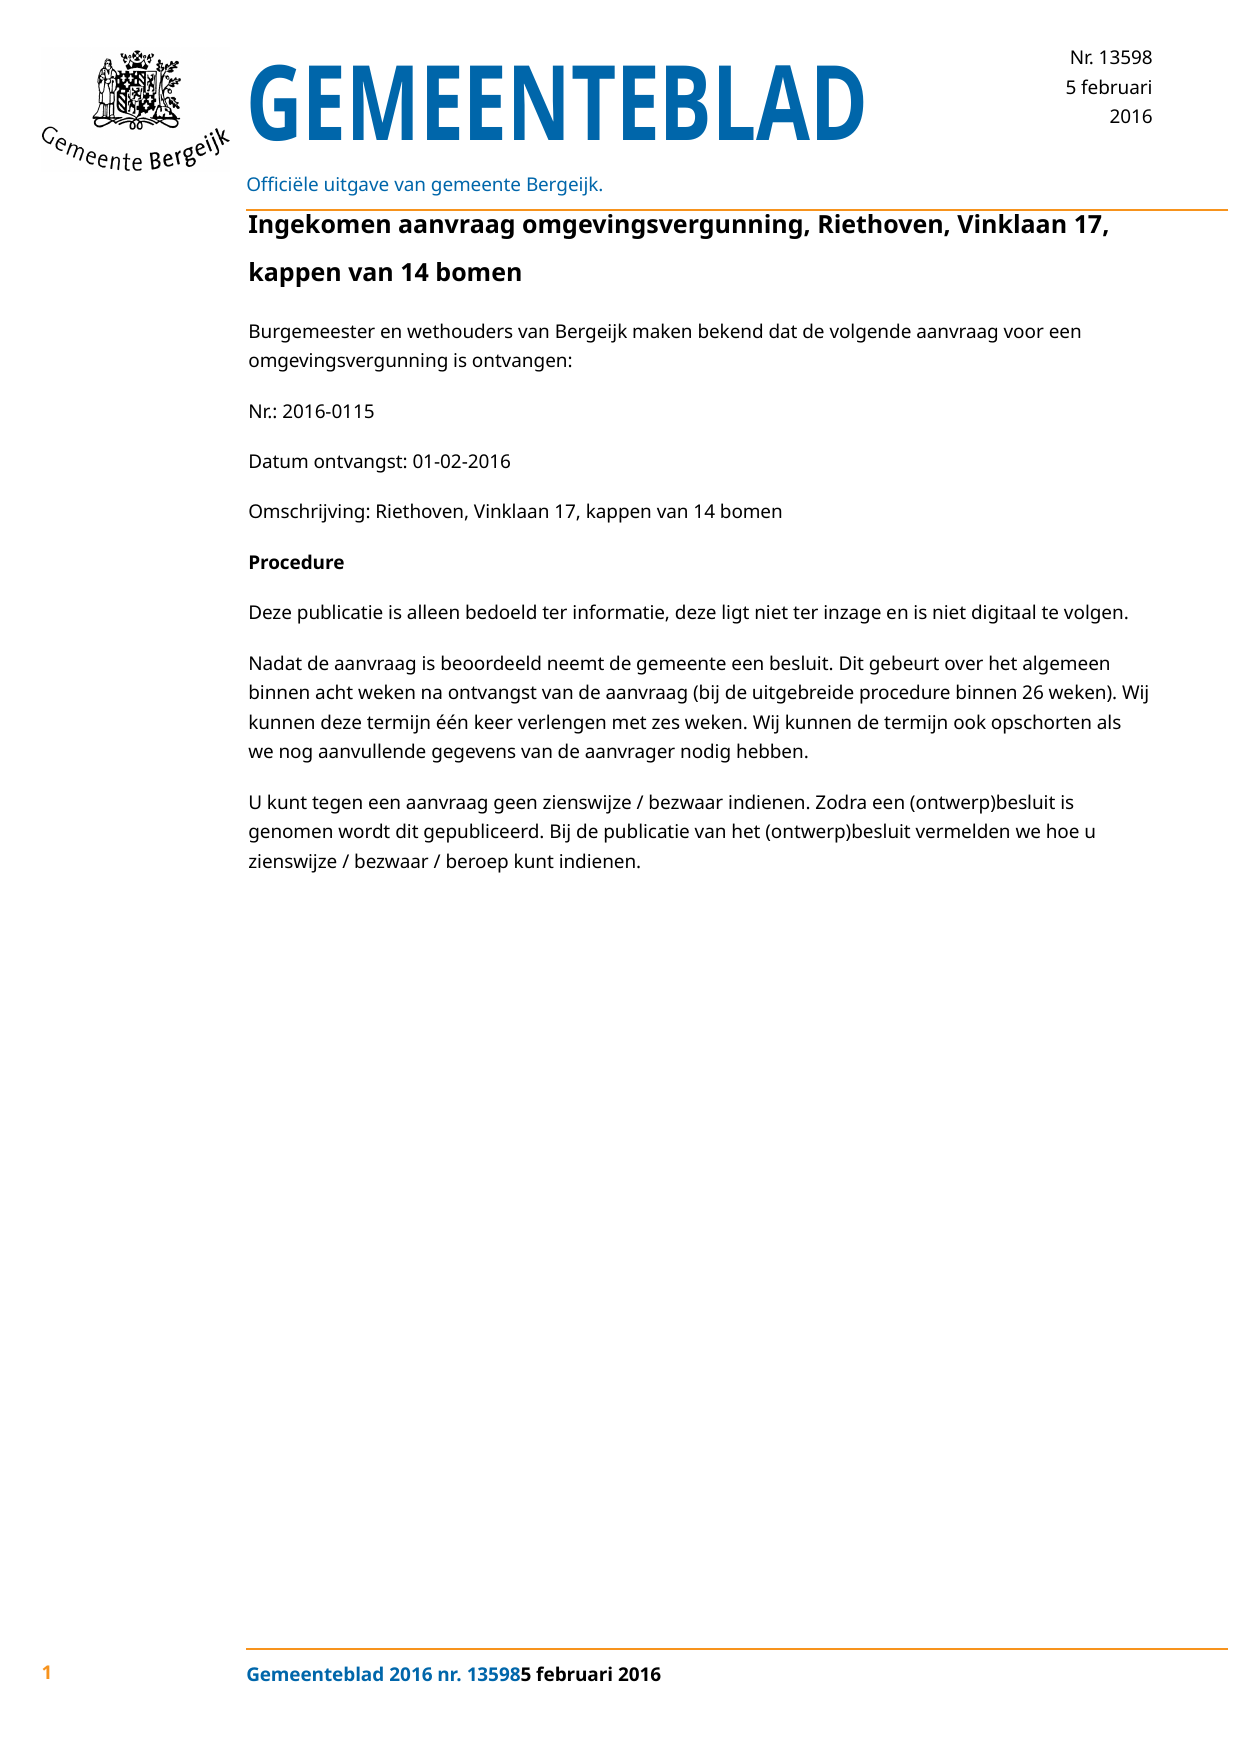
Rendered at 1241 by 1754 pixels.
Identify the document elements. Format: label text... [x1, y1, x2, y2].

text Burgemeester en wethouders van Bergeijk maken bekend dat de volgende aanvraag voor een omgevingsvergunning is ontvangen: [248, 318, 1152, 373]
text Omschrijving: Riethoven, Vinklaan 17, kappen van 14 bomen [248, 499, 1152, 524]
text Procedure [248, 549, 1152, 575]
text Ingekomen aanvraag omgevingsvergunning, Riethoven, Vinklaan 17, kappen van 14 bomen [248, 211, 1152, 288]
text Nadat de aanvraag is beoordeeld neemt de gemeente een besluit. Dit gebeurt over het algemeen binnen acht weken na ontvangst van de aanvraag (bij de uitgebreide procedure binnen 26 weken). Wij kunnen deze termijn één keer verlengen met zes weken. Wij kunnen de termijn ook opschorten als we nog aanvullende gegevens van de aanvrager nodig hebben. [248, 650, 1152, 764]
text Nr.: 2016-0115 [248, 398, 1152, 424]
picture [41, 47, 231, 172]
text U kunt tegen een aanvraag geen zienswijze / bezwaar indienen. Zodra een (ontwerp)besluit is genomen wordt dit gepubliceerd. Bij de publicatie van het (ontwerp)besluit vermelden we hoe u zienswijze / bezwaar / beroep kunt indienen. [248, 789, 1152, 874]
text Datum ontvangst: 01-02-2016 [248, 448, 1152, 474]
text Deze publicatie is alleen bedoeld ter informatie, deze ligt niet ter inzage en is niet digitaal te volgen. [248, 599, 1152, 625]
